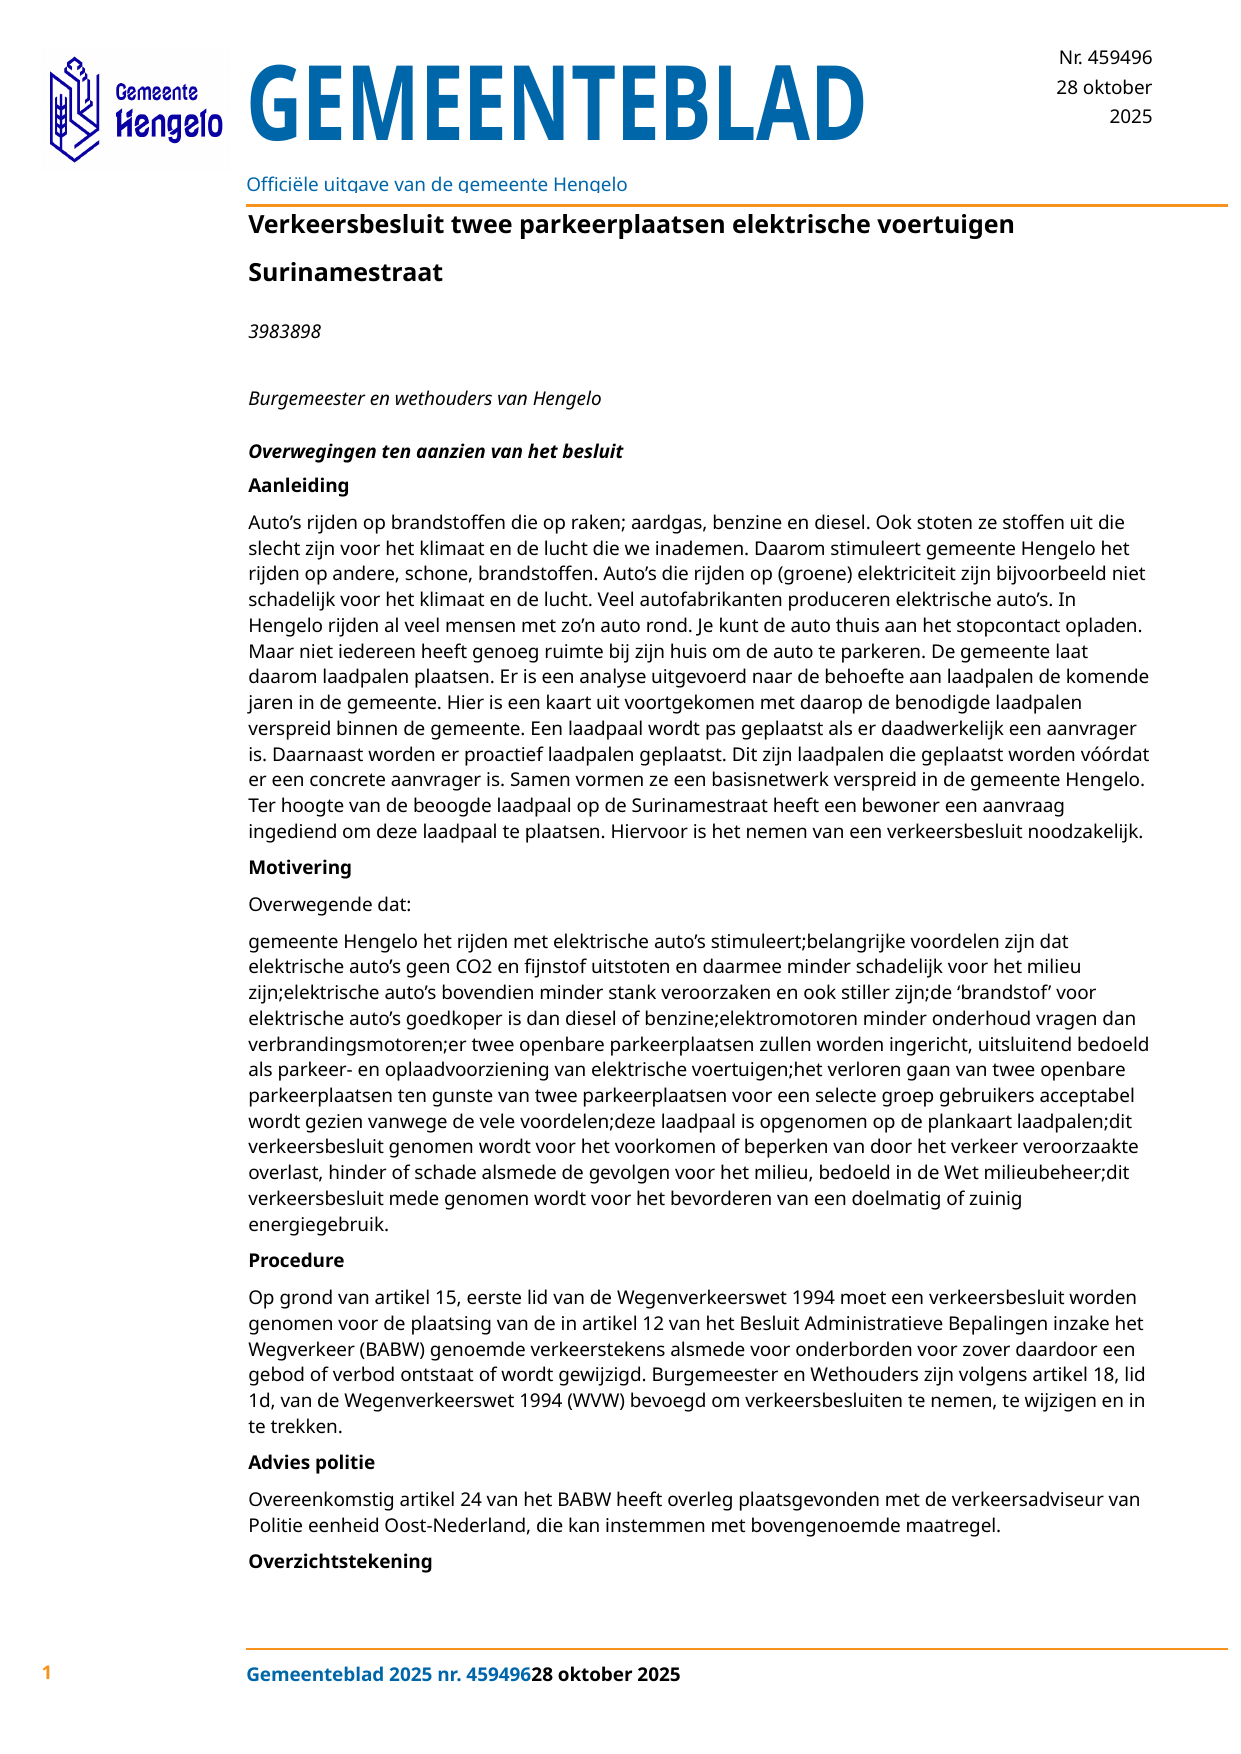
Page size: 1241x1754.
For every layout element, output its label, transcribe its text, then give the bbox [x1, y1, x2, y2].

text Auto’s rijden op brandstoffen die op raken; aardgas, benzine en diesel. Ook stoten ze stoffen uit die slecht zijn voor het klimaat en de lucht die we inademen. Daarom stimuleert gemeente Hengelo het rijden op andere, schone, brandstoffen. Auto’s die rijden op (groene) elektriciteit zijn bijvoorbeeld niet schadelijk voor het klimaat en de lucht. Veel autofabrikanten produceren elektrische auto’s. In Hengelo rijden al veel mensen met zo’n auto rond. Je kunt de auto thuis aan het stopcontact opladen. Maar niet iedereen heeft genoeg ruimte bij zijn huis om de auto te parkeren. De gemeente laat daarom laadpalen plaatsen. Er is een analyse uitgevoerd naar de behoefte aan laadpalen de komende jaren in de gemeente. Hier is een kaart uit voortgekomen met daarop de benodigde laadpalen verspreid binnen de gemeente. Een laadpaal wordt pas geplaatst als er daadwerkelijk een aanvrager is. Daarnaast worden er proactief laadpalen geplaatst. Dit zijn laadpalen die geplaatst worden vóórdat er een concrete aanvrager is. Samen vormen ze een basisnetwerk verspreid in de gemeente Hengelo. Ter hoogte van de beoogde laadpaal op de Surinamestraat heeft een bewoner een aanvraag ingediend om deze laadpaal te plaatsen. Hiervoor is het nemen van een verkeersbesluit noodzakelijk. [248, 509, 1152, 844]
text gemeente Hengelo het rijden met elektrische auto’s stimuleert;belangrijke voordelen zijn dat elektrische auto’s geen CO2 en fijnstof uitstoten en daarmee minder schadelijk voor het milieu zijn;elektrische auto’s bovendien minder stank veroorzaken en ook stiller zijn;de ‘brandstof’ voor elektrische auto’s goedkoper is dan diesel of benzine;elektromotoren minder onderhoud vragen dan verbrandingsmotoren;er twee openbare parkeerplaatsen zullen worden ingericht, uitsluitend bedoeld als parkeer- en oplaadvoorziening van elektrische voertuigen;het verloren gaan van twee openbare parkeerplaatsen ten gunste van twee parkeerplaatsen voor een selecte groep gebruikers acceptabel wordt gezien vanwege de vele voordelen;deze laadpaal is opgenomen op de plankaart laadpalen;dit verkeersbesluit genomen wordt voor het voorkomen of beperken van door het verkeer veroorzaakte overlast, hinder of schade alsmede de gevolgen voor het milieu, bedoeld in de Wet milieubeheer;dit verkeersbesluit mede genomen wordt voor het bevorderen van een doelmatig of zuinig energiegebruik. [248, 928, 1152, 1237]
text Advies politie [248, 1449, 1152, 1475]
text Op grond van artikel 15, eerste lid van de Wegenverkeerswet 1994 moet een verkeersbesluit worden genomen voor de plaatsing van de in artikel 12 van het Besluit Administratieve Bepalingen inzake het Wegverkeer (BABW) genoemde verkeerstekens alsmede voor onderborden voor zover daardoor een gebod of verbod ontstaat of wordt gewijzigd. Burgemeester en Wethouders zijn volgens artikel 18, lid 1d, van de Wegenverkeerswet 1994 (WVW) bevoegd om verkeersbesluiten te nemen, te wijzigen en in te trekken. [248, 1284, 1152, 1439]
text Burgemeester en wethouders van Hengelo [248, 386, 1152, 411]
text Motivering [248, 854, 1152, 880]
text Overwegende dat: [248, 891, 1152, 917]
text Aanleiding [248, 472, 1152, 498]
text Procedure [248, 1248, 1152, 1273]
text Overwegingen ten aanzien van het besluit [248, 438, 1152, 464]
text Overeenkomstig artikel 24 van het BABW heeft overleg plaatsgevonden met de verkeersadviseur van Politie eenheid Oost-Nederland, die kan instemmen met bovengenoemde maatregel. [248, 1486, 1152, 1538]
text 3983898 [248, 318, 1152, 344]
text Overzichtstekening [248, 1549, 1152, 1574]
text Verkeersbesluit twee parkeerplaatsen elektrische voertuigen Surinamestraat [248, 207, 1152, 288]
picture [41, 47, 231, 172]
